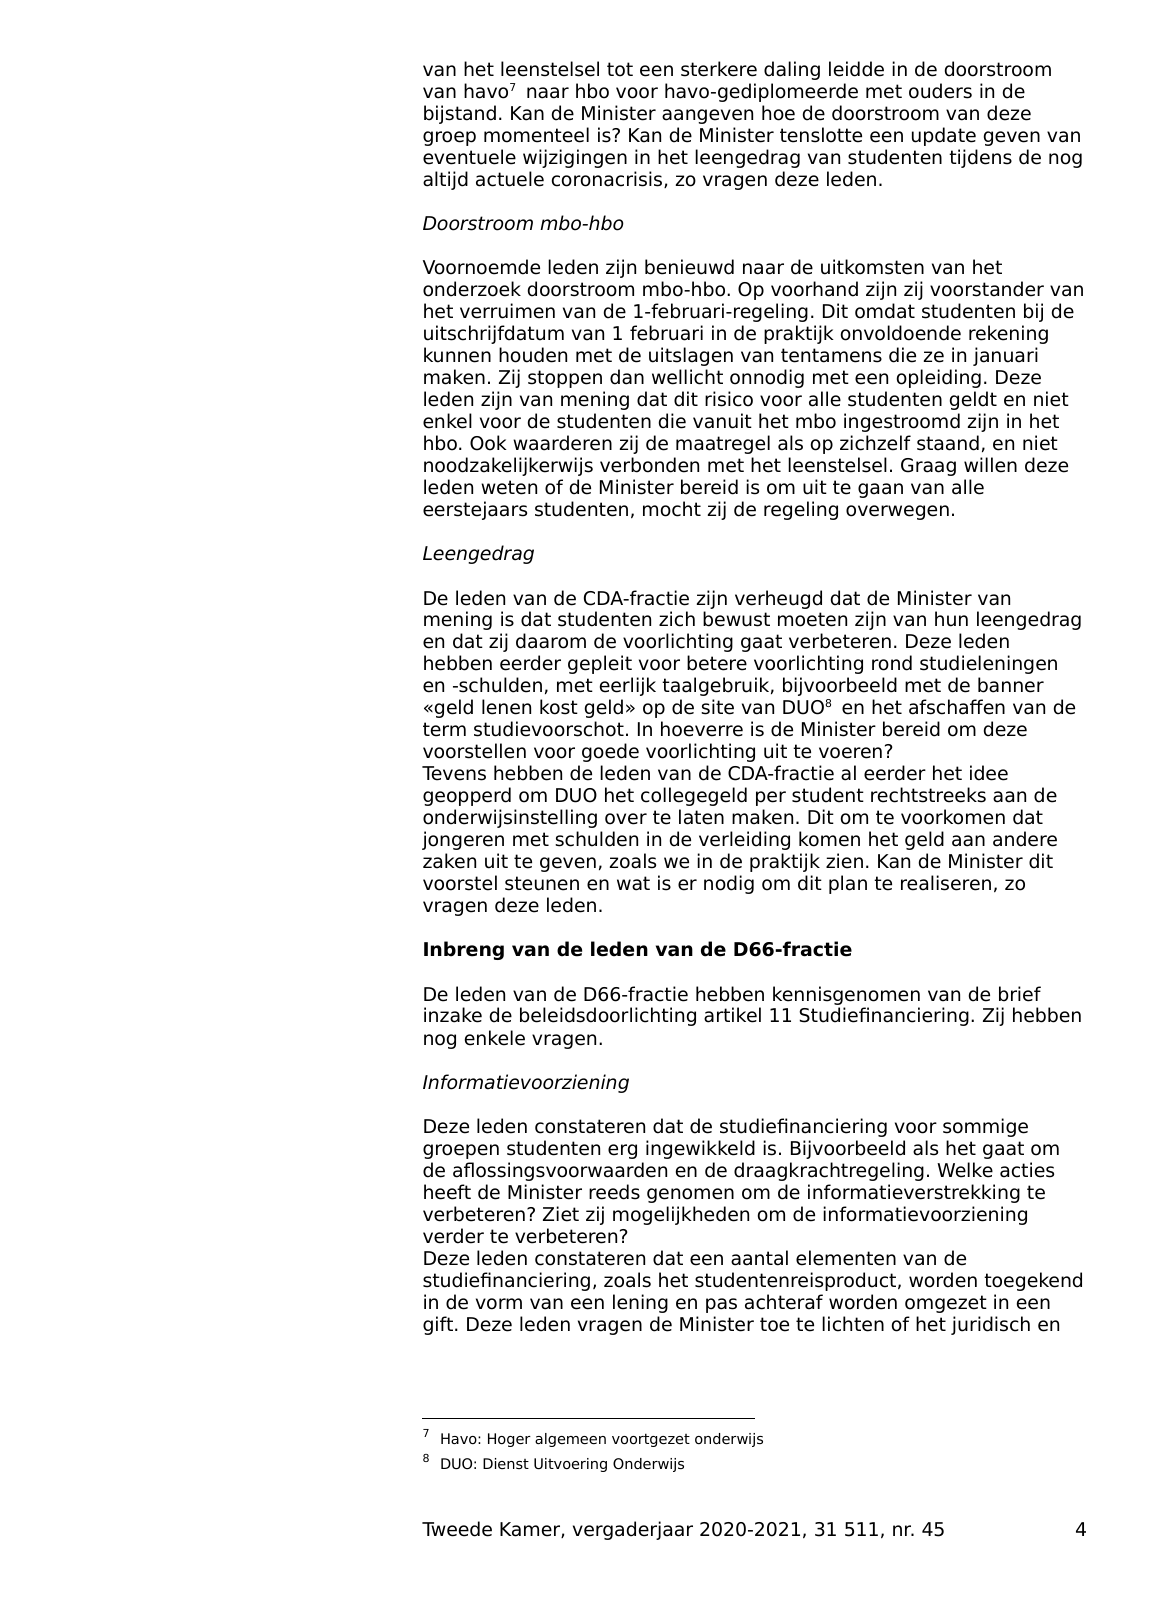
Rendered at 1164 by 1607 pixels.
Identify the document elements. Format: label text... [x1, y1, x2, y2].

text De leden van de D66-fractie hebben kennisgenomen van de brief inzake de beleidsdoorlichting artikel 11 Studiefinanciering. Zij hebben nog enkele vragen. [422, 983, 1087, 1049]
text van het leenstelsel tot een sterkere daling leidde in de doorstroom van havo naar hbo voor havo-gediplomeerde met ouders in de bijstand. Kan de Minister aangeven hoe de doorstroom van deze groep momenteel is? Kan de Minister tenslotte een update geven van eventuele wijzigingen in het leengedrag van studenten tijdens de nog altijd actuele coronacrisis, zo vragen deze leden. [422, 59, 1087, 191]
text Deze leden constateren dat een aantal elementen van de studiefinanciering, zoals het studentenreisproduct, worden toegekend in de vorm van een lening en pas achteraf worden omgezet in een gift. Deze leden vragen de Minister toe te lichten of het juridisch en [422, 1248, 1087, 1336]
text Voornoemde leden zijn benieuwd naar de uitkomsten van het onderzoek doorstroom mbo-hbo. Op voorhand zijn zij voorstander van het verruimen van de 1-februari-regeling. Dit omdat studenten bij de uitschrijfdatum van 1 februari in de praktijk onvoldoende rekening kunnen houden met de uitslagen van tentamens die ze in januari maken. Zij stoppen dan wellicht onnodig met een opleiding. Deze leden zijn van mening dat dit risico voor alle studenten geldt en niet enkel voor de studenten die vanuit het mbo ingestroomd zijn in het hbo. Ook waarderen zij de maatregel als op zichzelf staand, en niet noodzakelijkerwijs verbonden met het leenstelsel. Graag willen deze leden weten of de Minister bereid is om uit te gaan van alle eerstejaars studenten, mocht zij de regeling overwegen. [422, 257, 1087, 521]
text Tevens hebben de leden van de CDA-fractie al eerder het idee geopperd om DUO het collegegeld per student rechtstreeks aan de onderwijsinstelling over te laten maken. Dit om te voorkomen dat jongeren met schulden in de verleiding komen het geld aan andere zaken uit te geven, zoals we in de praktijk zien. Kan de Minister dit voorstel steunen en wat is er nodig om dit plan te realiseren, zo vragen deze leden. [422, 763, 1087, 917]
subtitle Doorstroom mbo-hbo [422, 213, 1087, 235]
subtitle Leengedrag [422, 543, 1087, 565]
text De leden van de CDA-fractie zijn verheugd dat de Minister van mening is dat studenten zich bewust moeten zijn van hun leengedrag en dat zij daarom de voorlichting gaat verbeteren. Deze leden hebben eerder gepleit voor betere voorlichting rond studieleningen en -schulden, met eerlijk taalgebruik, bijvoorbeeld met de banner «geld lenen kost geld» op de site van DUO en het afschaffen van de term studievoorschot. In hoeverre is de Minister bereid om deze voorstellen voor goede voorlichting uit te voeren? [422, 587, 1087, 763]
subtitle Inbreng van de leden van de D66-fractie [422, 939, 1087, 961]
subtitle Informatievoorziening [422, 1072, 1087, 1093]
text DUO: Dienst Uitvoering Onderwijs [422, 1452, 1087, 1474]
text Havo: Hoger algemeen voortgezet onderwijs [422, 1427, 1087, 1449]
text Deze leden constateren dat de studiefinanciering voor sommige groepen studenten erg ingewikkeld is. Bijvoorbeeld als het gaat om de aflossingsvoorwaarden en de draagkrachtregeling. Welke acties heeft de Minister reeds genomen om de informatieverstrekking te verbeteren? Ziet zij mogelijkheden om de informatievoorziening verder te verbeteren? [422, 1116, 1087, 1248]
